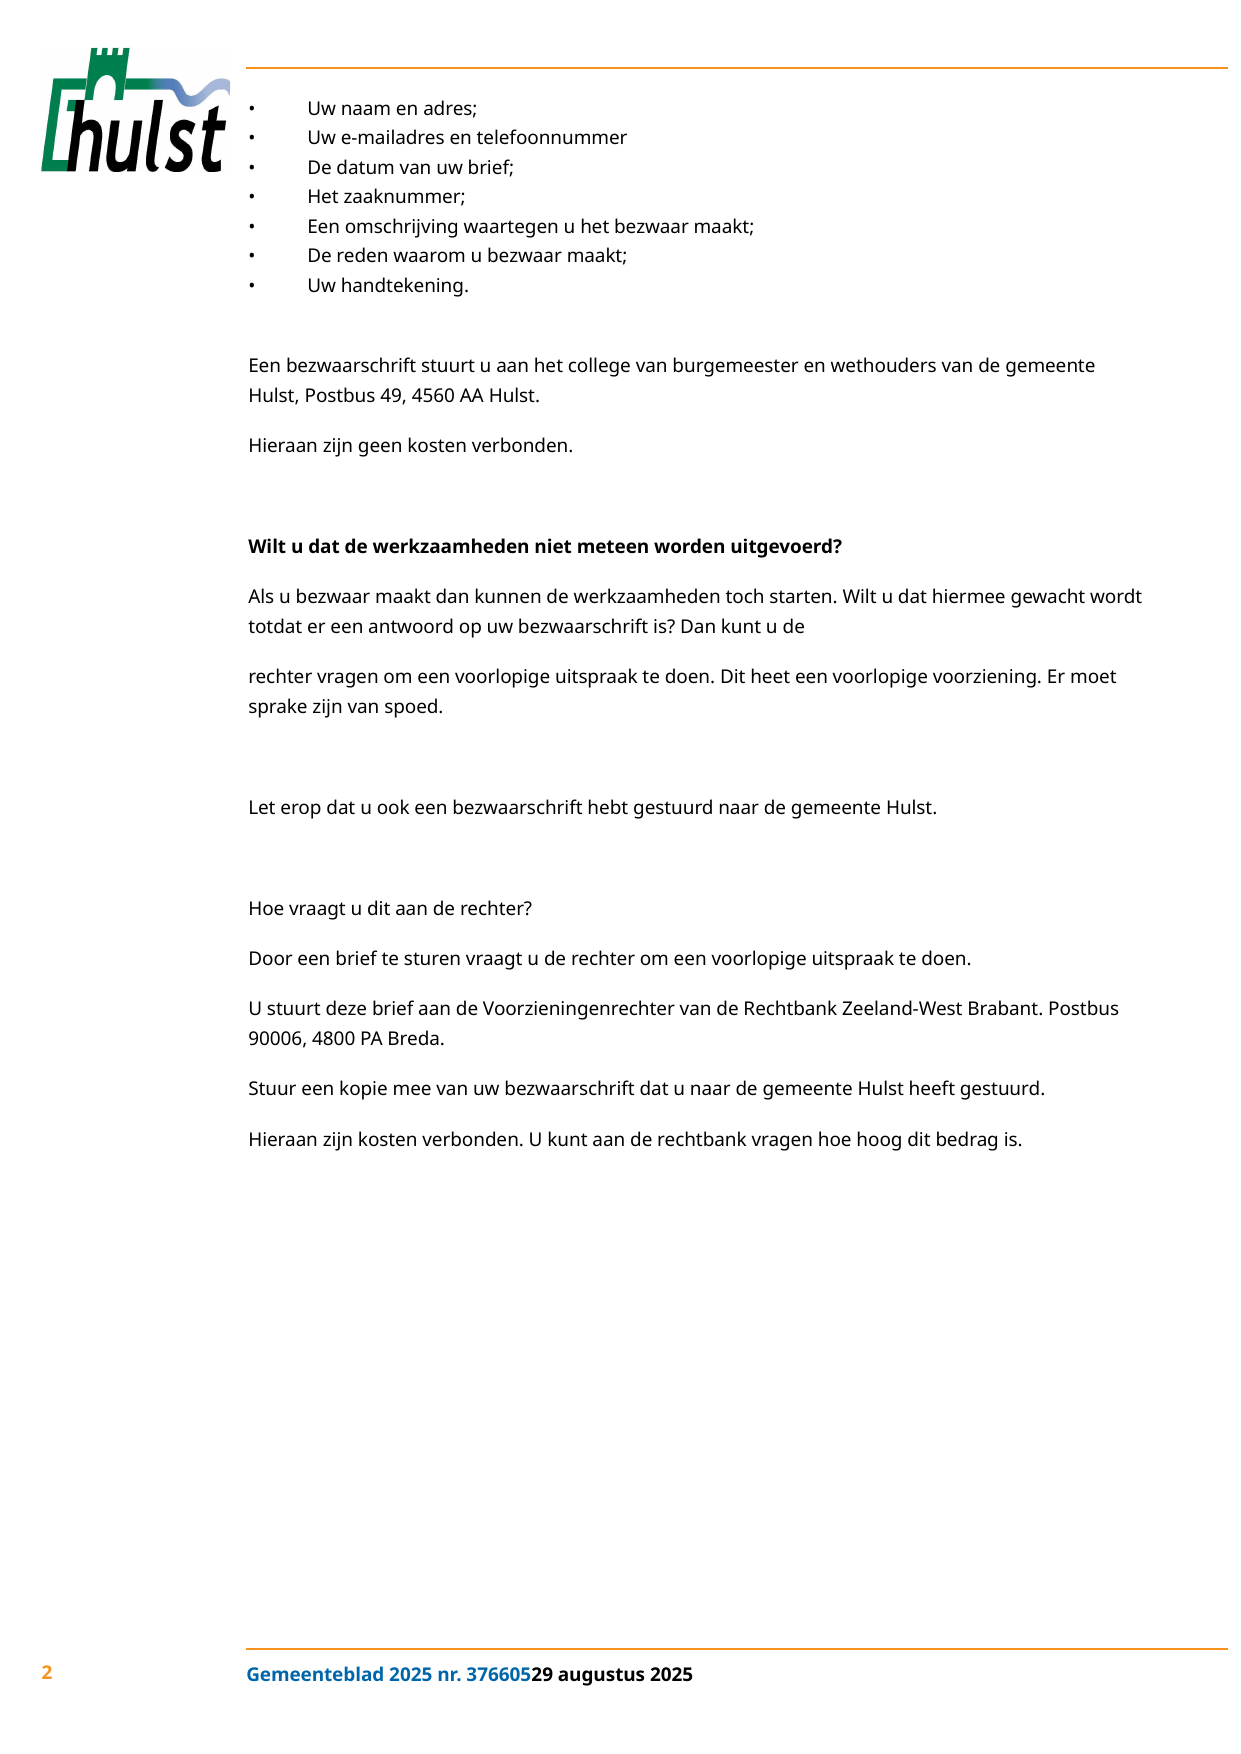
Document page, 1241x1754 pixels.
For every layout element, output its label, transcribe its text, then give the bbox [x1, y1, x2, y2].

list Een omschrijving waartegen u het bezwaar maakt; [248, 213, 1152, 239]
text rechter vragen om een voorlopige uitspraak te doen. Dit heet een voorlopige voorziening. Er moet sprake zijn van spoed. [248, 663, 1152, 719]
text U stuurt deze brief aan de Voorzieningenrechter van de Rechtbank Zeeland-West Brabant. Postbus 90006, 4800 PA Breda. [248, 996, 1152, 1051]
picture [41, 47, 231, 172]
text Let erop dat u ook een bezwaarschrift hebt gestuurd naar de gemeente Hulst. [248, 794, 1152, 820]
text Hieraan zijn geen kosten verbonden. [248, 432, 1152, 458]
text Stuur een kopie mee van uw bezwaarschrift dat u naar de gemeente Hulst heeft gestuurd. [248, 1076, 1152, 1101]
text Door een brief te sturen vraagt u de rechter om een voorlopige uitspraak te doen. [248, 945, 1152, 971]
text Hoe vraagt u dit aan de rechter? [248, 895, 1152, 921]
text Als u bezwaar maakt dan kunnen de werkzaamheden toch starten. Wilt u dat hiermee gewacht wordt totdat er een antwoord op uw bezwaarschrift is? Dan kunt u de [248, 583, 1152, 639]
text Een bezwaarschrift stuurt u aan het college van burgemeester en wethouders van de gemeente Hulst, Postbus 49, 4560 AA Hulst. [248, 352, 1152, 408]
list Uw handtekening. [248, 272, 1152, 298]
list De datum van uw brief; [248, 154, 1152, 180]
list Het zaaknummer; [248, 183, 1152, 209]
list De reden waarom u bezwaar maakt; [248, 243, 1152, 268]
list Uw e-mailadres en telefoonnummer [248, 124, 1152, 150]
text Hieraan zijn kosten verbonden. U kunt aan de rechtbank vragen hoe hoog dit bedrag is. [248, 1126, 1152, 1152]
list Uw naam en adres; [248, 95, 1152, 121]
text Wilt u dat de werkzaamheden niet meteen worden uitgevoerd? [248, 533, 1152, 559]
